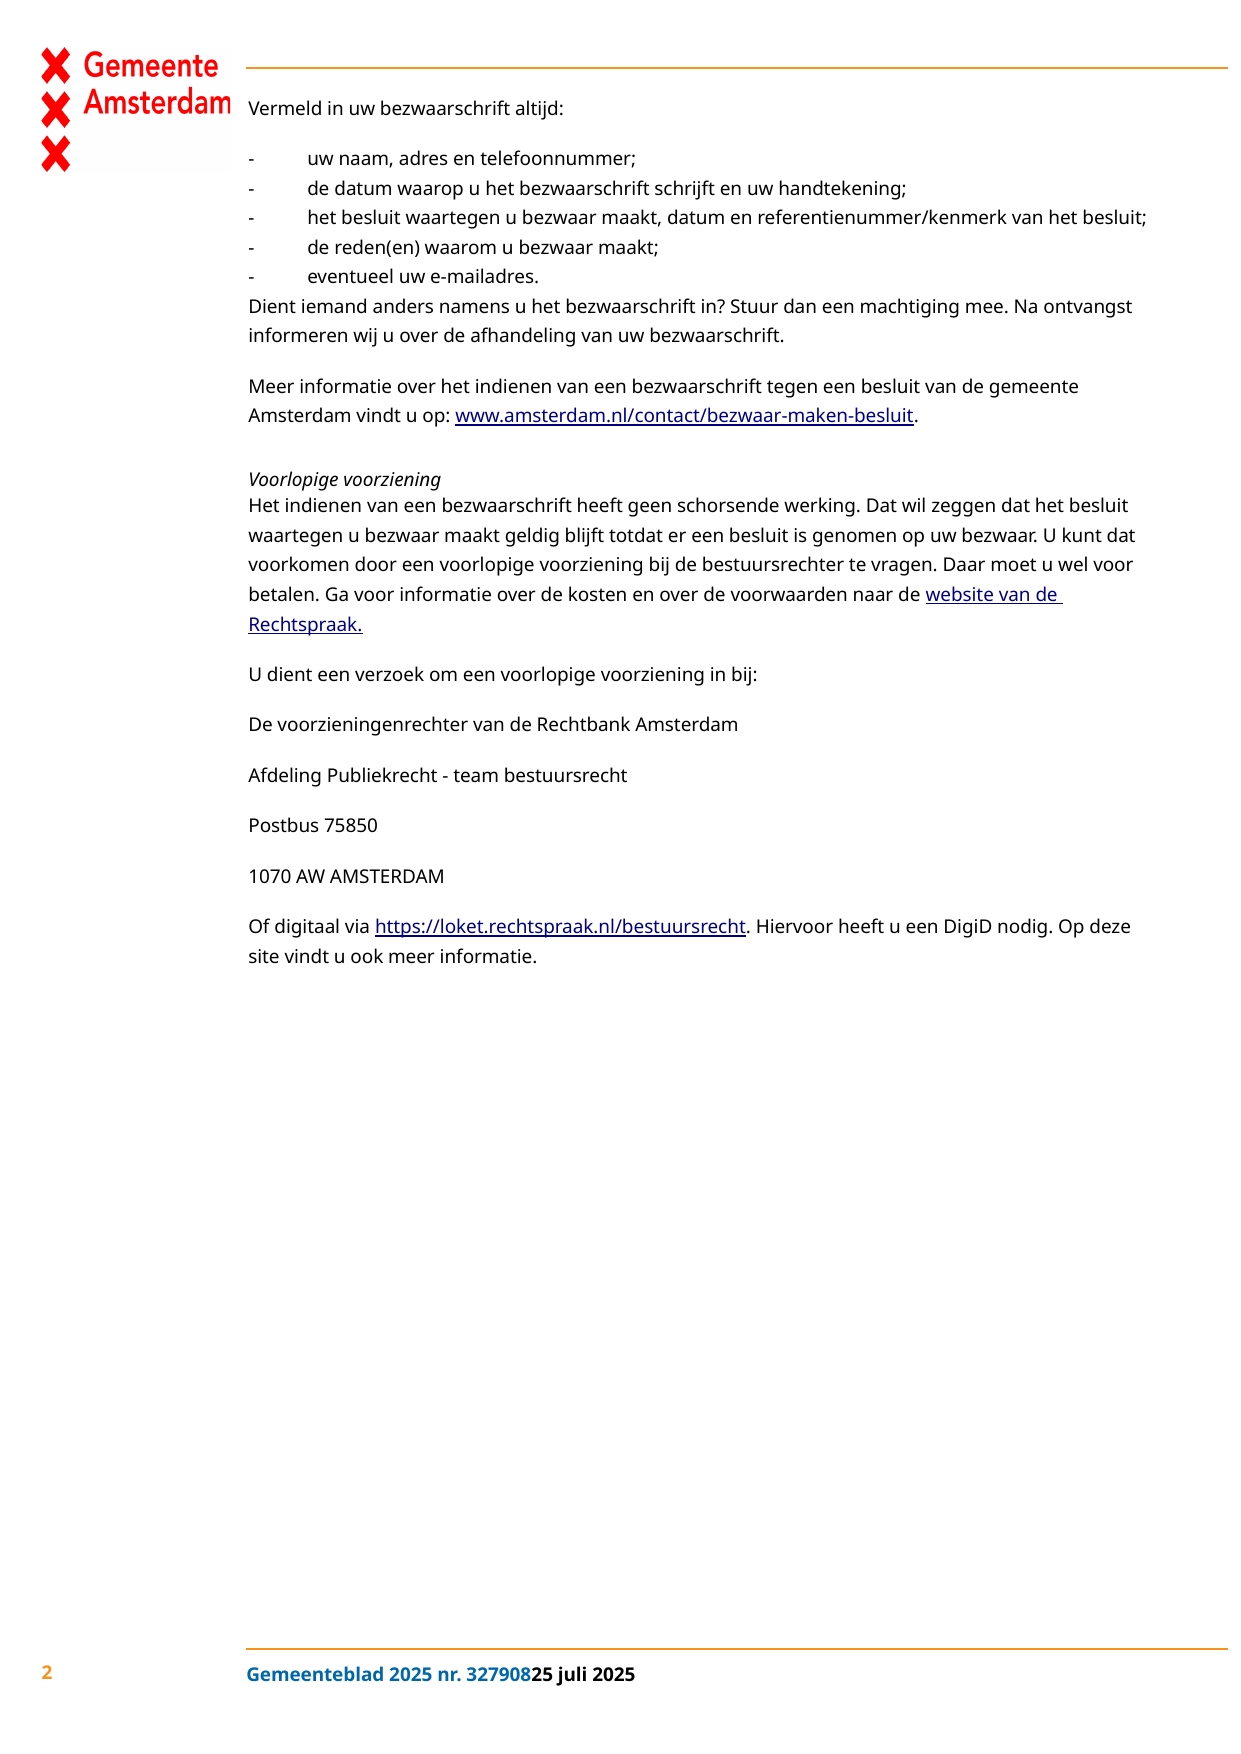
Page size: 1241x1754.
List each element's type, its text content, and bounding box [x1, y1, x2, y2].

text De voorzieningenrechter van de Rechtbank Amsterdam [248, 712, 1152, 737]
text Afdeling Publiekrecht - team bestuursrecht [248, 762, 1152, 788]
text Postbus 75850 [248, 812, 1152, 838]
text 1070 AW AMSTERDAM [248, 863, 1152, 888]
picture [41, 47, 231, 172]
list de datum waarop u het bezwaarschrift schrijft en uw handtekening; [248, 175, 1152, 201]
list het besluit waartegen u bezwaar maakt, datum en referentienummer/kenmerk van het besluit; [248, 204, 1152, 230]
text Voorlopige voorziening [248, 467, 1152, 492]
list uw naam, adres en telefoonnummer; [248, 145, 1152, 171]
text Het indienen van een bezwaarschrift heeft geen schorsende werking. Dat wil zeggen dat het besluit waartegen u bezwaar maakt geldig blijft totdat er een besluit is genomen op uw bezwaar. U kunt dat voorkomen door een voorlopige voorziening bij de bestuursrechter te vragen. Daar moet u wel voor betalen. Ga voor informatie over de kosten en over de voorwaarden naar de website van de Rechtspraak. [248, 492, 1152, 636]
text Of digitaal via https://loket.rechtspraak.nl/bestuursrecht. Hiervoor heeft u een DigiD nodig. Op deze site vindt u ook meer informatie. [248, 913, 1152, 968]
text Meer informatie over het indienen van een bezwaarschrift tegen een besluit van de gemeente Amsterdam vindt u op: www.amsterdam.nl/contact/bezwaar-maken-besluit. [248, 373, 1152, 428]
text Dient iemand anders namens u het bezwaarschrift in? Stuur dan een machtiging mee. Na ontvangst informeren wij u over de afhandeling van uw bezwaarschrift. [248, 293, 1152, 348]
text U dient een verzoek om een voorlopige voorziening in bij: [248, 661, 1152, 687]
text Vermeld in uw bezwaarschrift altijd: [248, 95, 1152, 121]
list eventueel uw e-mailadres. [248, 263, 1152, 289]
list de reden(en) waarom u bezwaar maakt; [248, 234, 1152, 260]
